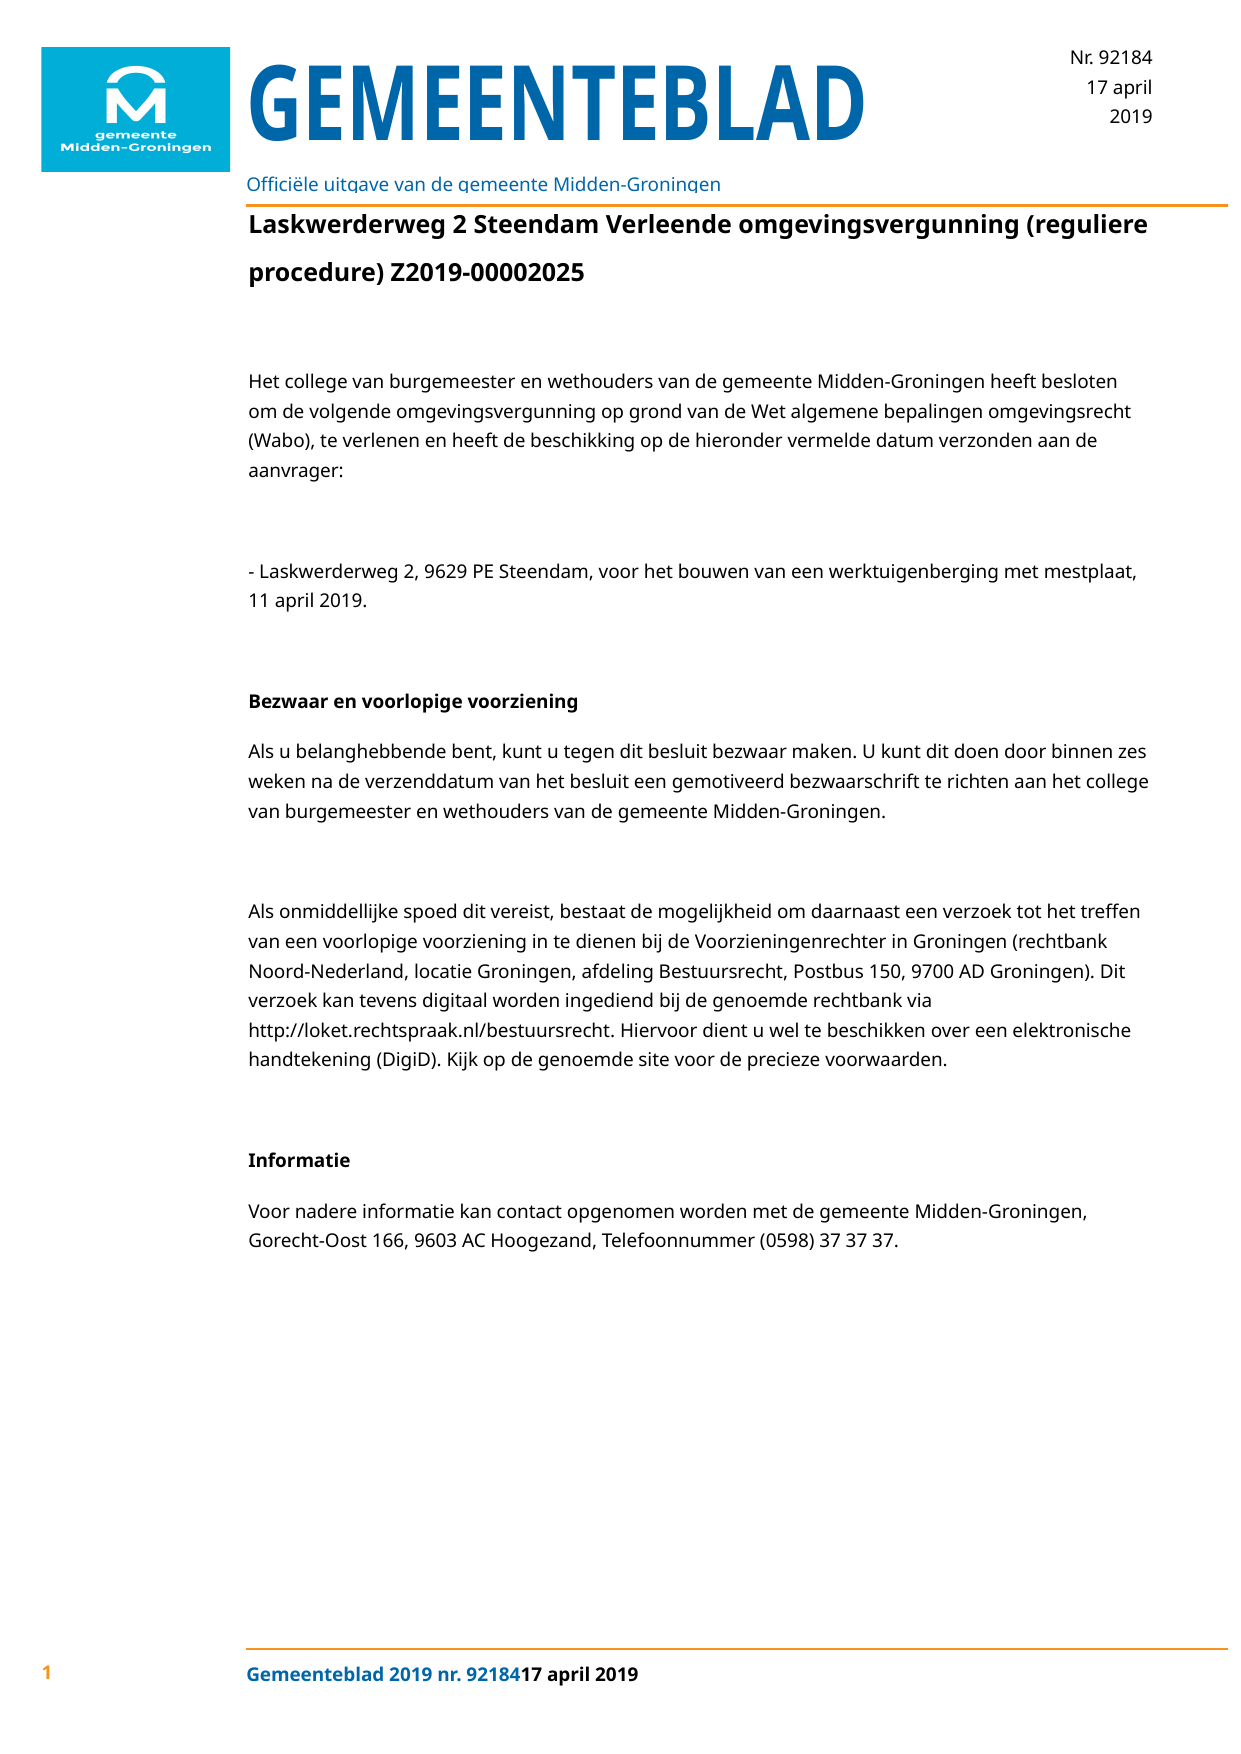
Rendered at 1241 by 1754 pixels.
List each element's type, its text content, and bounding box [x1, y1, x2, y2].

picture [184, 146, 190, 153]
text Informatie [248, 1147, 1152, 1173]
text Als u belanghebbende bent, kunt u tegen dit besluit bezwaar maken. U kunt dit doen door binnen zes weken na de verzenddatum van het besluit een gemotiveerd bezwaarschrift te richten aan het college van burgemeester en wethouders van de gemeente Midden-Groningen. [248, 739, 1152, 824]
text Als onmiddellijke spoed dit vereist, bestaat de mogelijkheid om daarnaast een verzoek tot het treffen van een voorlopige voorziening in te dienen bij de Voorzieningenrechter in Groningen (rechtbank Noord-Nederland, locatie Groningen, afdeling Bestuursrecht, Postbus 150, 9700 AD Groningen). Dit verzoek kan tevens digitaal worden ingediend bij de genoemde rechtbank via http://loket.rechtspraak.nl/bestuursrecht. Hiervoor dient u wel te beschikken over een elektronische handtekening (DigiD). Kijk op de genoemde site voor de precieze voorwaarden. [248, 899, 1152, 1072]
text - Laskwerderweg 2, 9629 PE Steendam, voor het bouwen van een werktuigenberging met mestplaat, 11 april 2019. [248, 558, 1152, 613]
text Laskwerderweg 2 Steendam Verleende omgevingsvergunning (reguliere procedure) Z2019-00002025 [248, 207, 1152, 288]
text Het college van burgemeester en wethouders van de gemeente Midden-Groningen heeft besloten om de volgende omgevingsvergunning op grond van de Wet algemene bepalingen omgevingsrecht (Wabo), te verlenen en heeft de beschikking op de hieronder vermelde datum verzonden aan de aanvrager: [248, 368, 1152, 483]
picture [108, 66, 164, 82]
text Voor nadere informatie kan contact opgenomen worden met de gemeente Midden-Groningen, Gorecht-Oost 166, 9603 AC Hoogezand, Telefoonnummer (0598) 37 37 37. [248, 1198, 1152, 1253]
text Bezwaar en voorlopige voorziening [248, 688, 1152, 714]
picture [107, 89, 165, 122]
